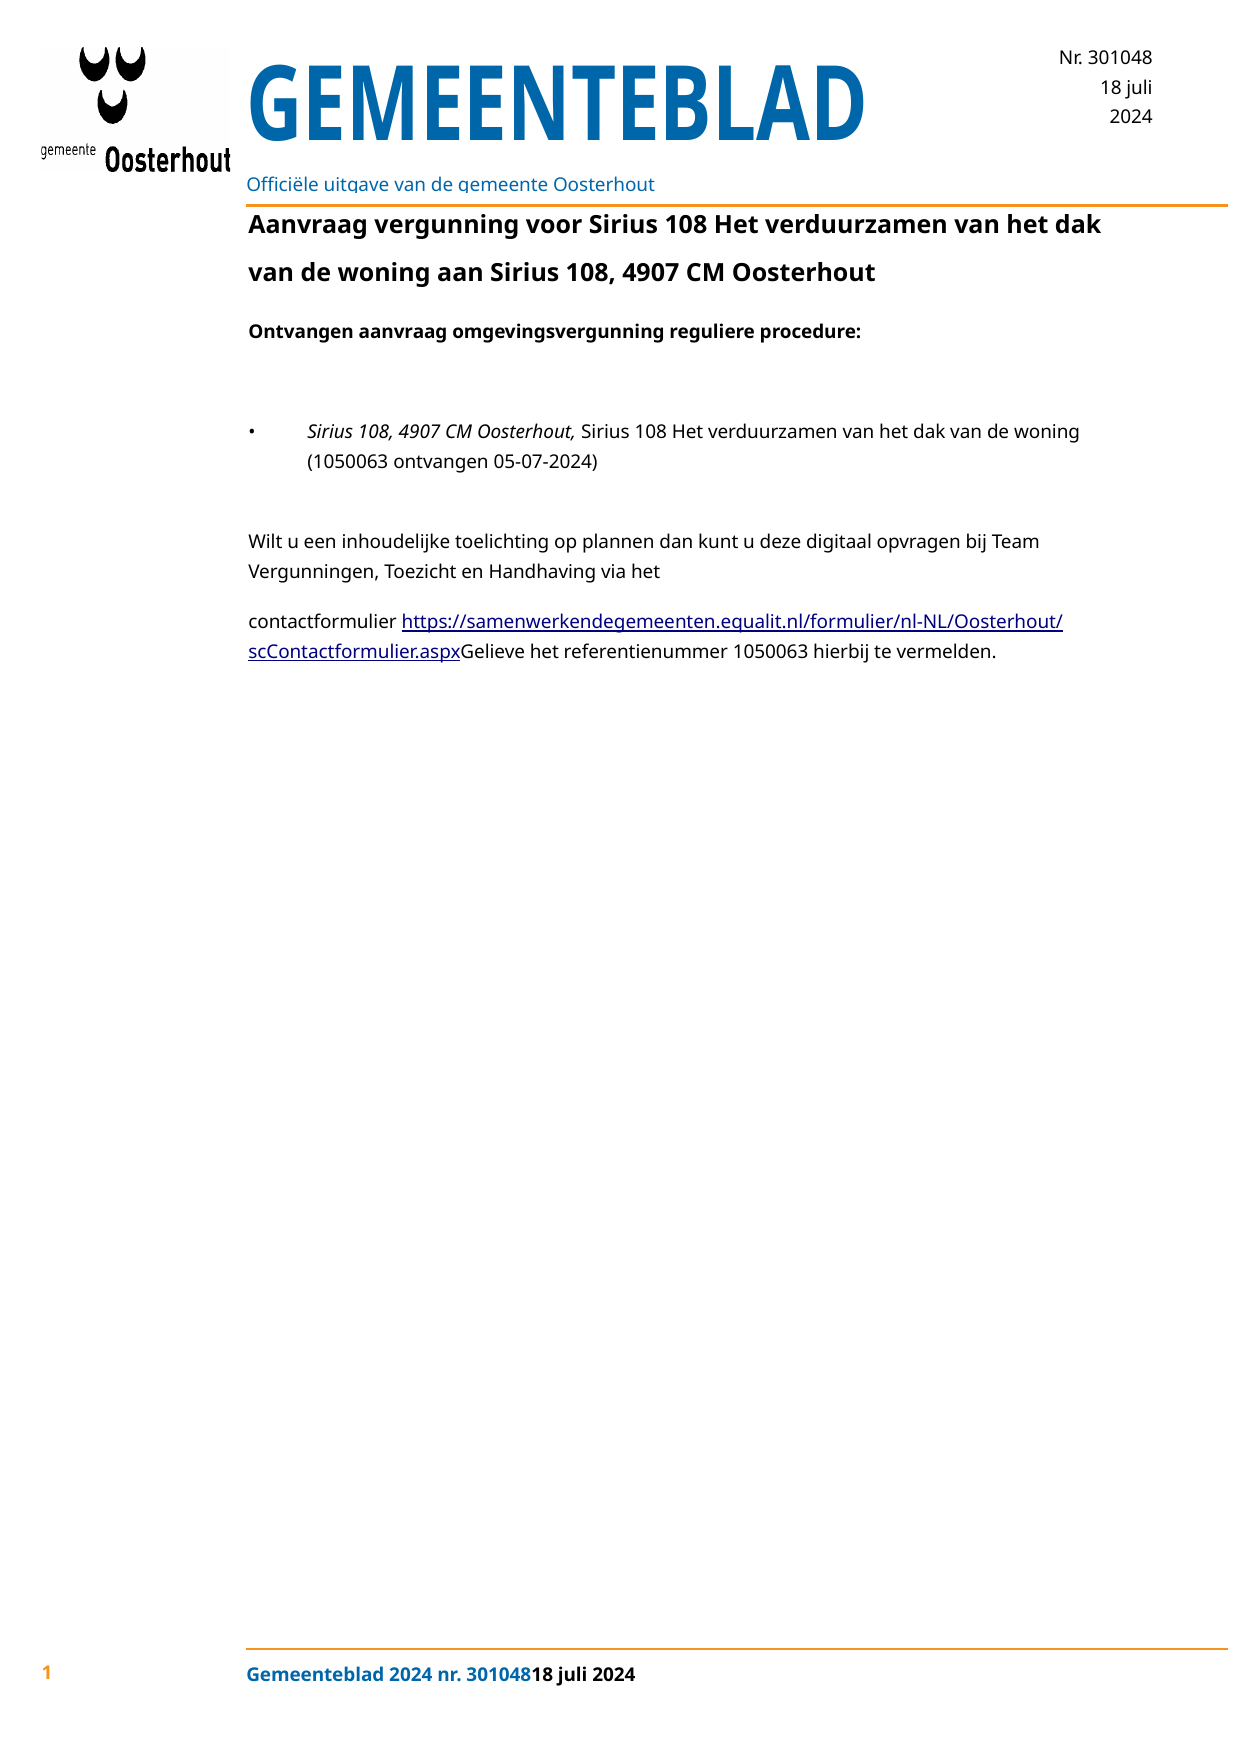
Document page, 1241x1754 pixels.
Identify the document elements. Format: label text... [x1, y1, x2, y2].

text Ontvangen aanvraag omgevingsvergunning reguliere procedure: [248, 318, 1152, 344]
text contactformulier https://samenwerkendegemeenten.equalit.nl/formulier/nl-NL/Oosterhout/scContactformulier.aspxGelieve het referentienummer 1050063 hierbij te vermelden. [248, 608, 1152, 664]
list Sirius 108, 4907 CM Oosterhout, Sirius 108 Het verduurzamen van het dak van de woning (1050063 ontvangen 05-07-2024) [248, 419, 1152, 474]
text Aanvraag vergunning voor Sirius 108 Het verduurzamen van het dak van de woning aan Sirius 108, 4907 CM Oosterhout [248, 207, 1152, 288]
picture [41, 47, 231, 172]
text Wilt u een inhoudelijke toelichting op plannen dan kunt u deze digitaal opvragen bij Team Vergunningen, Toezicht en Handhaving via het [248, 528, 1152, 584]
